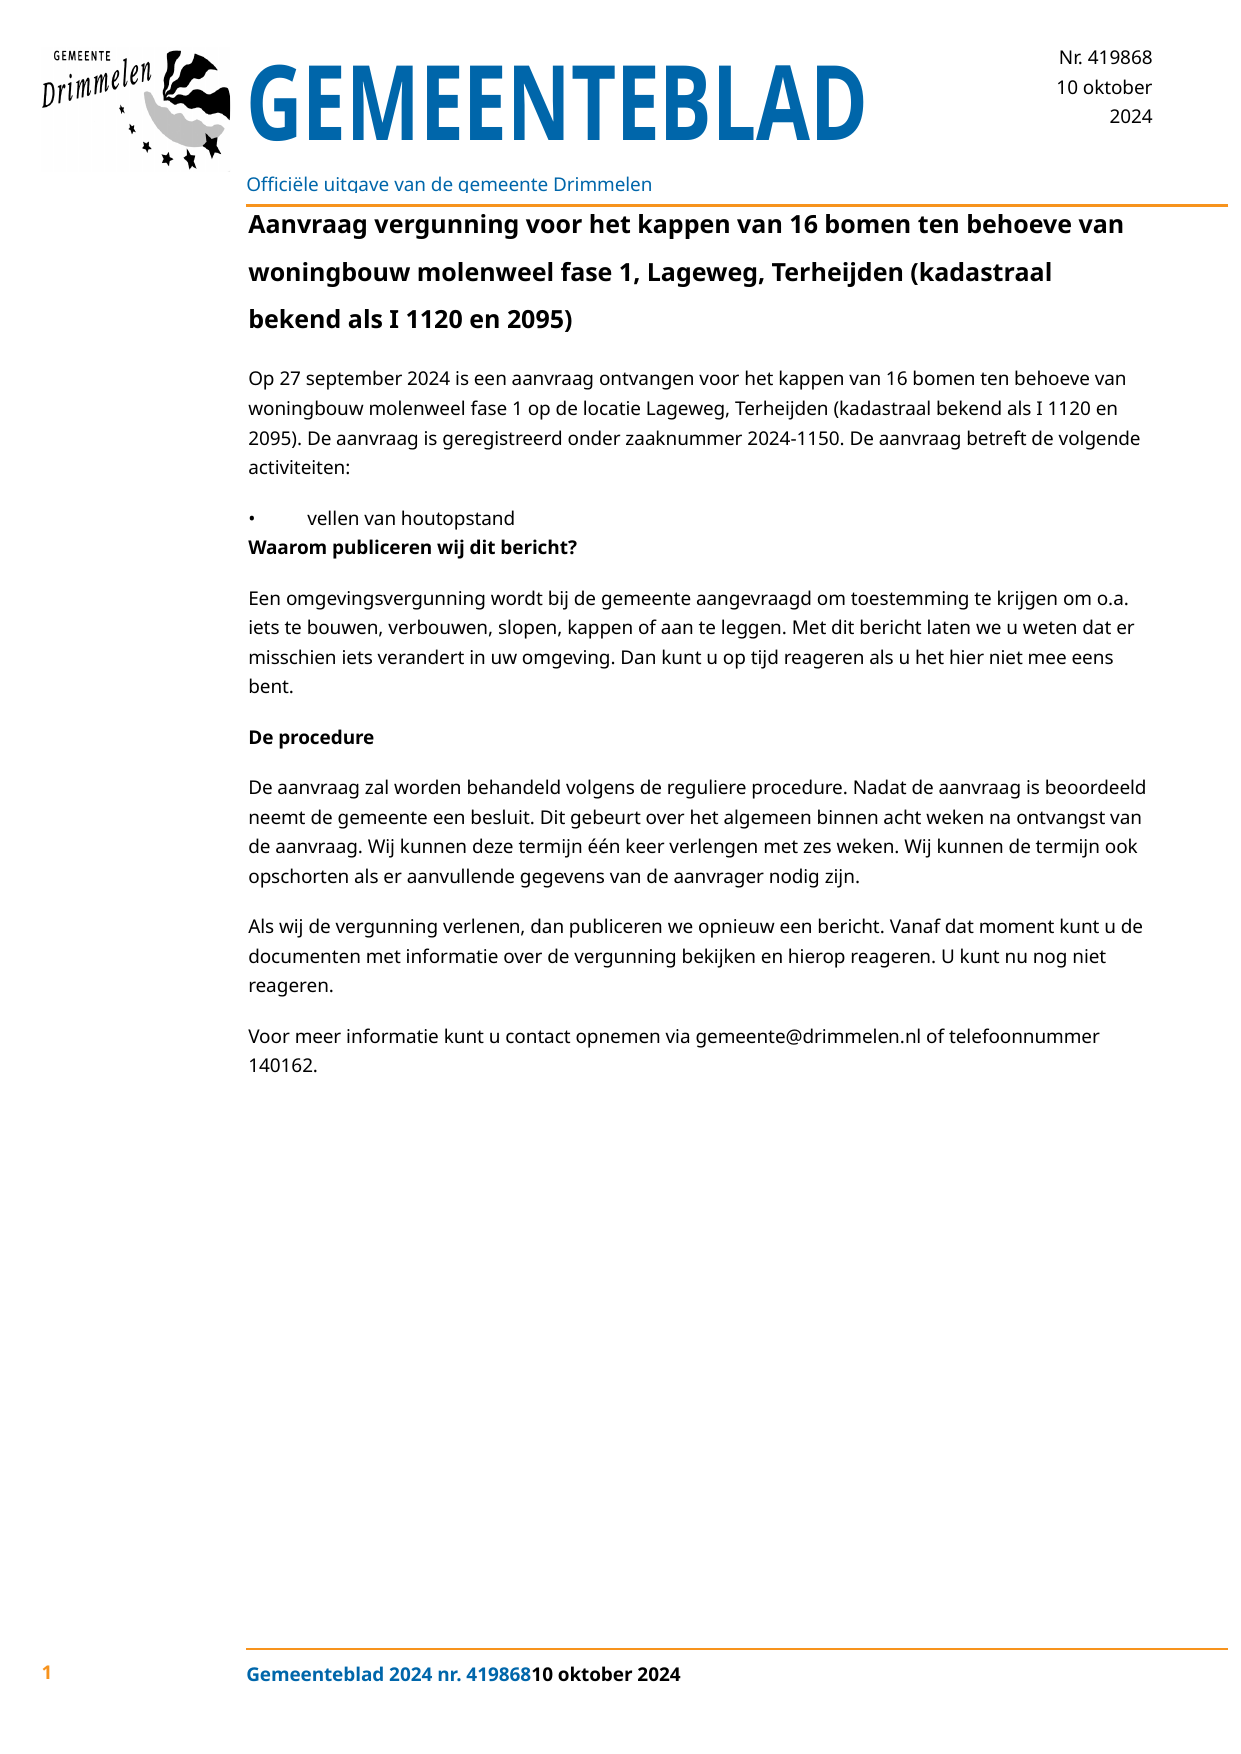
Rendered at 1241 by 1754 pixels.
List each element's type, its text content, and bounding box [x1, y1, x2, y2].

text Waarom publiceren wij dit bericht? [248, 534, 1152, 560]
text Voor meer informatie kunt u contact opnemen via gemeente@drimmelen.nl of telefoonnummer 140162. [248, 1023, 1152, 1078]
picture [41, 47, 231, 172]
text Aanvraag vergunning voor het kappen van 16 bomen ten behoeve van woningbouw molenweel fase 1, Lageweg, Terheijden (kadastraal bekend als I 1120 en 2095) [248, 207, 1152, 336]
text De procedure [248, 724, 1152, 749]
list vellen van houtopstand [248, 505, 1152, 530]
text Als wij de vergunning verlenen, dan publiceren we opnieuw een bericht. Vanaf dat moment kunt u de documenten met informatie over de vergunning bekijken en hierop reageren. U kunt nu nog niet reageren. [248, 913, 1152, 998]
text Op 27 september 2024 is een aanvraag ontvangen voor het kappen van 16 bomen ten behoeve van woningbouw molenweel fase 1 op de locatie Lageweg, Terheijden (kadastraal bekend als I 1120 en 2095). De aanvraag is geregistreerd onder zaaknummer 2024-1150. De aanvraag betreft de volgende activiteiten: [248, 366, 1152, 480]
text De aanvraag zal worden behandeld volgens de reguliere procedure. Nadat de aanvraag is beoordeeld neemt de gemeente een besluit. Dit gebeurt over het algemeen binnen acht weken na ontvangst van de aanvraag. Wij kunnen deze termijn één keer verlengen met zes weken. Wij kunnen de termijn ook opschorten als er aanvullende gegevens van de aanvrager nodig zijn. [248, 774, 1152, 889]
text Een omgevingsvergunning wordt bij de gemeente aangevraagd om toestemming te krijgen om o.a. iets te bouwen, verbouwen, slopen, kappen of aan te leggen. Met dit bericht laten we u weten dat er misschien iets verandert in uw omgeving. Dan kunt u op tijd reageren als u het hier niet mee eens bent. [248, 585, 1152, 699]
